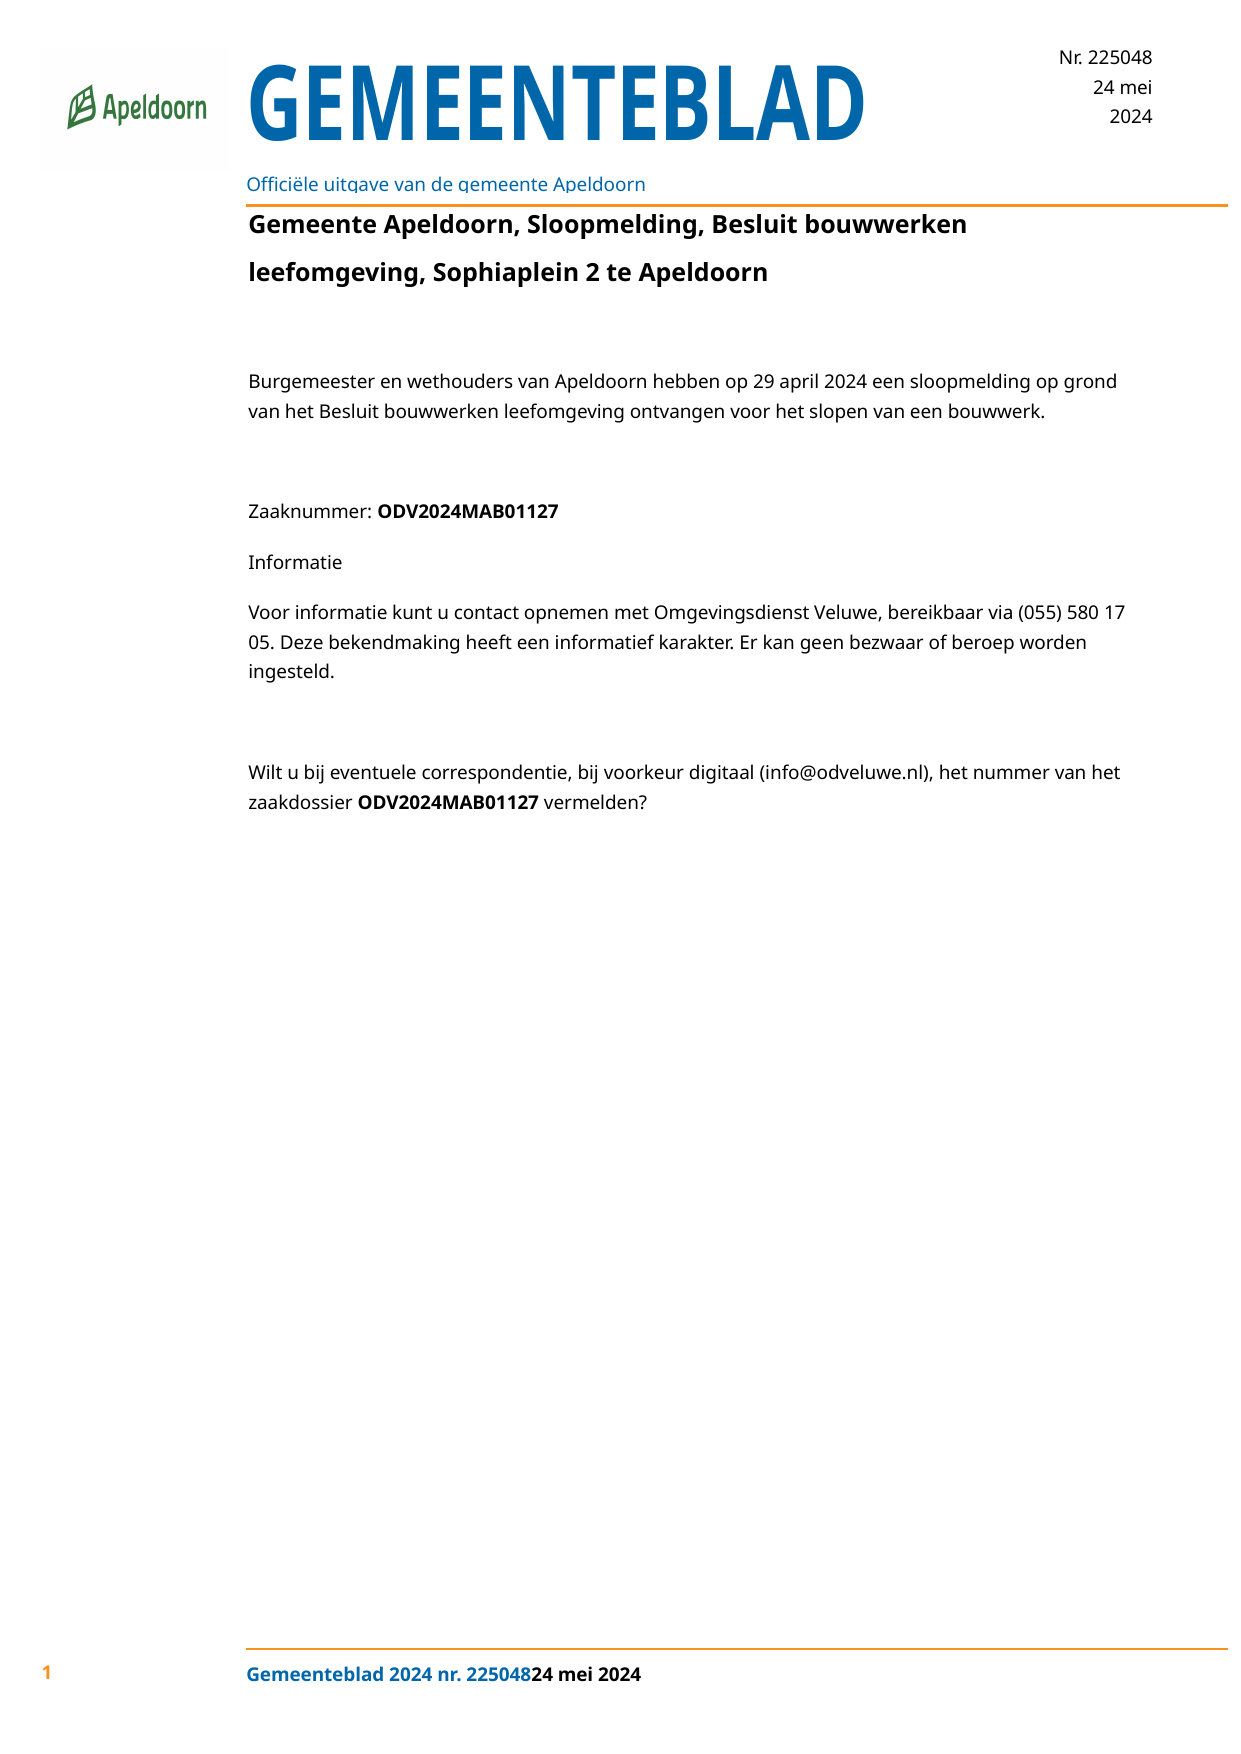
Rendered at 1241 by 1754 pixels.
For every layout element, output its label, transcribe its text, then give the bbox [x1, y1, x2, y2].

picture [41, 47, 231, 172]
text Gemeente Apeldoorn, Sloopmelding, Besluit bouwwerken leefomgeving, Sophiaplein 2 te Apeldoorn [248, 207, 1152, 288]
text Burgemeester en wethouders van Apeldoorn hebben op 29 april 2024 een sloopmelding op grond van het Besluit bouwwerken leefomgeving ontvangen voor het slopen van een bouwwerk. [248, 368, 1152, 424]
text Informatie [248, 549, 1152, 575]
text Wilt u bij eventuele correspondentie, bij voorkeur digitaal (info@odveluwe.nl), het nummer van het zaakdossier ODV2024MAB01127 vermelden? [248, 759, 1152, 815]
text Voor informatie kunt u contact opnemen met Omgevingsdienst Veluwe, bereikbaar via (055) 580 17 05. Deze bekendmaking heeft een informatief karakter. Er kan geen bezwaar of beroep worden ingesteld. [248, 599, 1152, 684]
text Zaaknummer: ODV2024MAB01127 [248, 499, 1152, 524]
